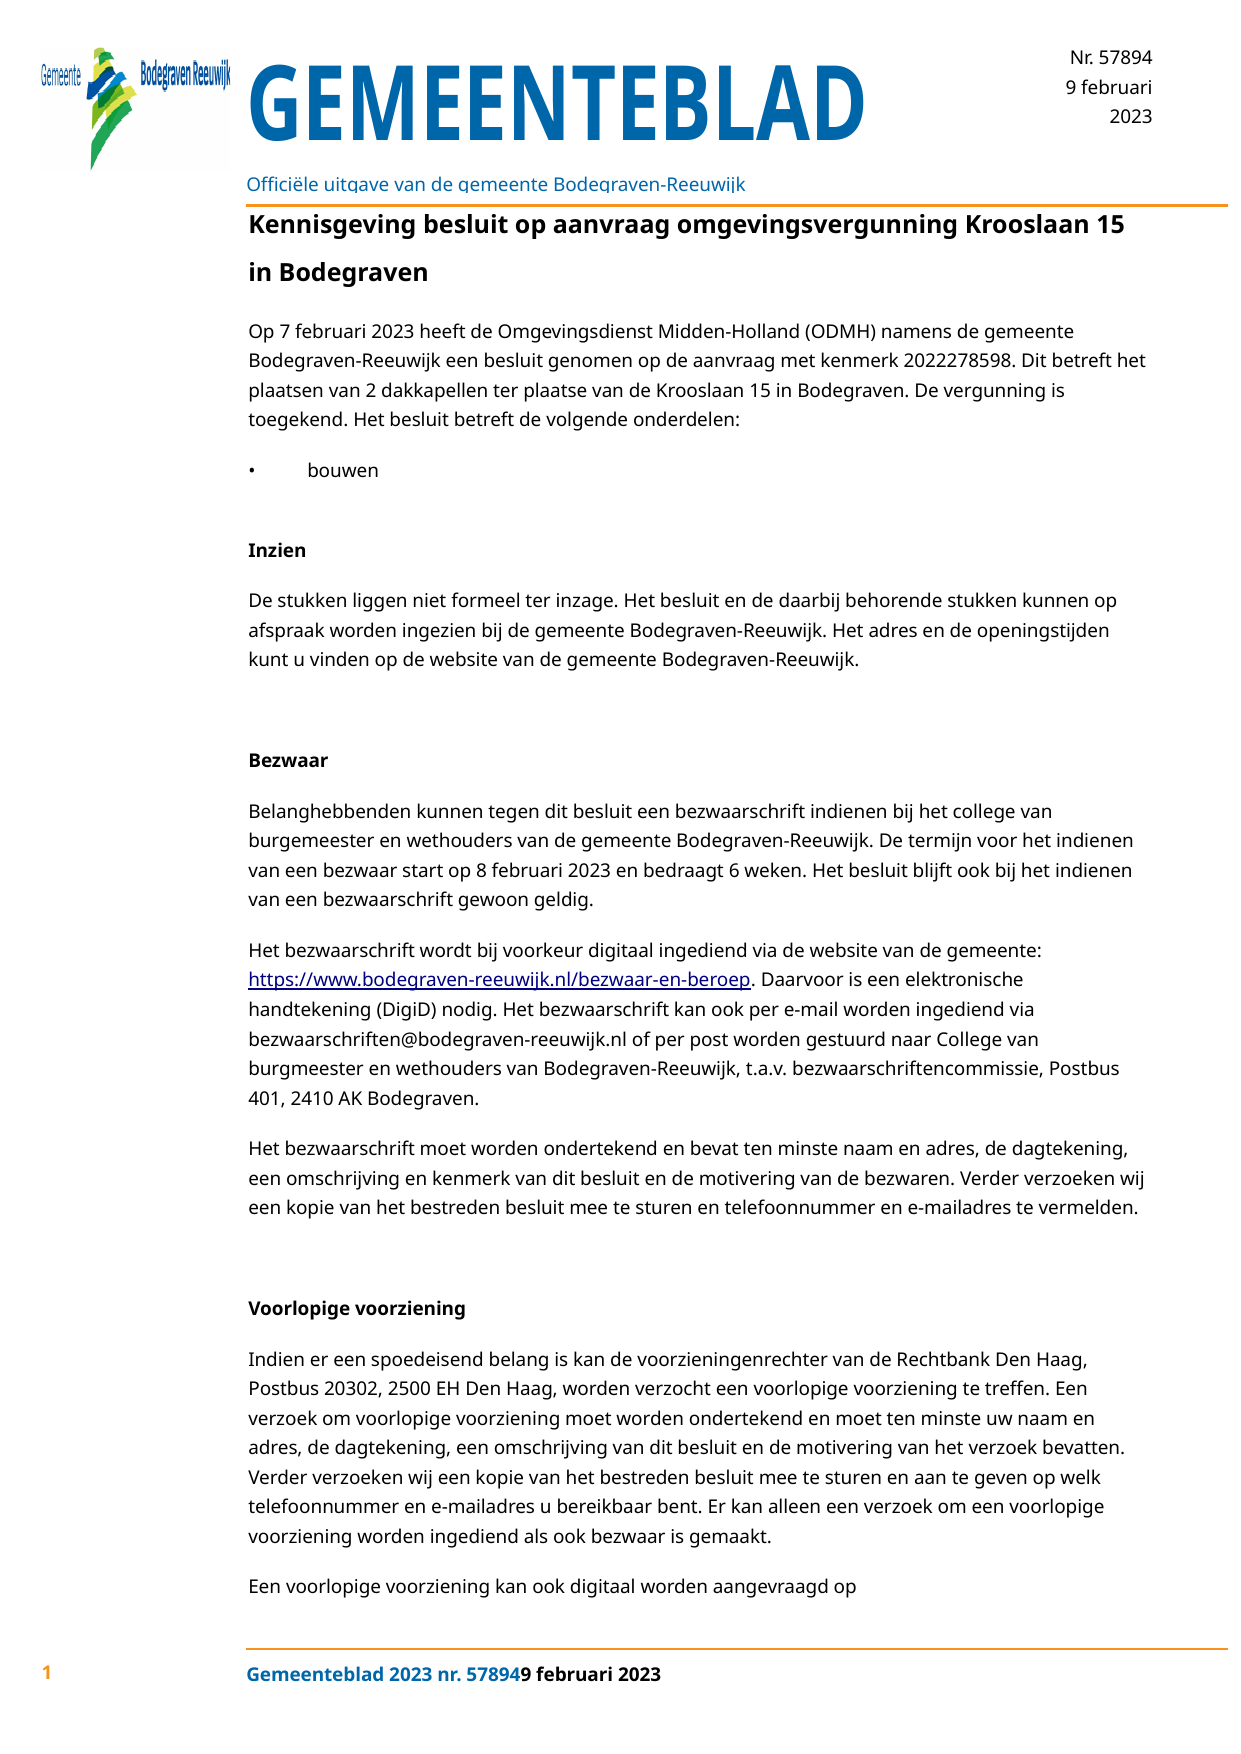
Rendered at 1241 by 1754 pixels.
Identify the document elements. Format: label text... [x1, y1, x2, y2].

picture [41, 47, 231, 172]
text Inzien [248, 537, 1152, 563]
text De stukken liggen niet formeel ter inzage. Het besluit en de daarbij behorende stukken kunnen op afspraak worden ingezien bij de gemeente Bodegraven-Reeuwijk. Het adres en de openingstijden kunt u vinden op de website van de gemeente Bodegraven-Reeuwijk. [248, 587, 1152, 672]
text Belanghebbenden kunnen tegen dit besluit een bezwaarschrift indienen bij het college van burgemeester en wethouders van de gemeente Bodegraven-Reeuwijk. De termijn voor het indienen van een bezwaar start op 8 februari 2023 en bedraagt 6 weken. Het besluit blijft ook bij het indienen van een bezwaarschrift gewoon geldig. [248, 798, 1152, 912]
text Voorlopige voorziening [248, 1295, 1152, 1321]
text Het bezwaarschrift wordt bij voorkeur digitaal ingediend via de website van de gemeente: https://www.bodegraven-reeuwijk.nl/bezwaar-en-beroep. Daarvoor is een elektronische handtekening (DigiD) nodig. Het bezwaarschrift kan ook per e-mail worden ingediend via bezwaarschriften@bodegraven-reeuwijk.nl of per post worden gestuurd naar College van burgmeester en wethouders van Bodegraven-Reeuwijk, t.a.v. bezwaarschriftencommissie, Postbus 401, 2410 AK Bodegraven. [248, 937, 1152, 1111]
text Bezwaar [248, 747, 1152, 773]
text Het bezwaarschrift moet worden ondertekend en bevat ten minste naam en adres, de dagtekening, een omschrijving en kenmerk van dit besluit en de motivering van de bezwaren. Verder verzoeken wij een kopie van het bestreden besluit mee te sturen en telefoonnummer en e-mailadres te vermelden. [248, 1135, 1152, 1220]
text Op 7 februari 2023 heeft de Omgevingsdienst Midden-Holland (ODMH) namens de gemeente Bodegraven-Reeuwijk een besluit genomen op de aanvraag met kenmerk 2022278598. Dit betreft het plaatsen van 2 dakkapellen ter plaatse van de Krooslaan 15 in Bodegraven. De vergunning is toegekend. Het besluit betreft de volgende onderdelen: [248, 318, 1152, 432]
text Indien er een spoedeisend belang is kan de voorzieningenrechter van de Rechtbank Den Haag, Postbus 20302, 2500 EH Den Haag, worden verzocht een voorlopige voorziening te treffen. Een verzoek om voorlopige voorziening moet worden ondertekend en moet ten minste uw naam en adres, de dagtekening, een omschrijving van dit besluit en de motivering van het verzoek bevatten. Verder verzoeken wij een kopie van het bestreden besluit mee te sturen en aan te geven op welk telefoonnummer en e-mailadres u bereikbaar bent. Er kan alleen een verzoek om een voorlopige voorziening worden ingediend als ook bezwaar is gemaakt. [248, 1346, 1152, 1549]
list bouwen [248, 457, 1152, 483]
text Een voorlopige voorziening kan ook digitaal worden aangevraagd op [248, 1574, 1152, 1599]
text Kennisgeving besluit op aanvraag omgevingsvergunning Krooslaan 15 in Bodegraven [248, 207, 1152, 288]
